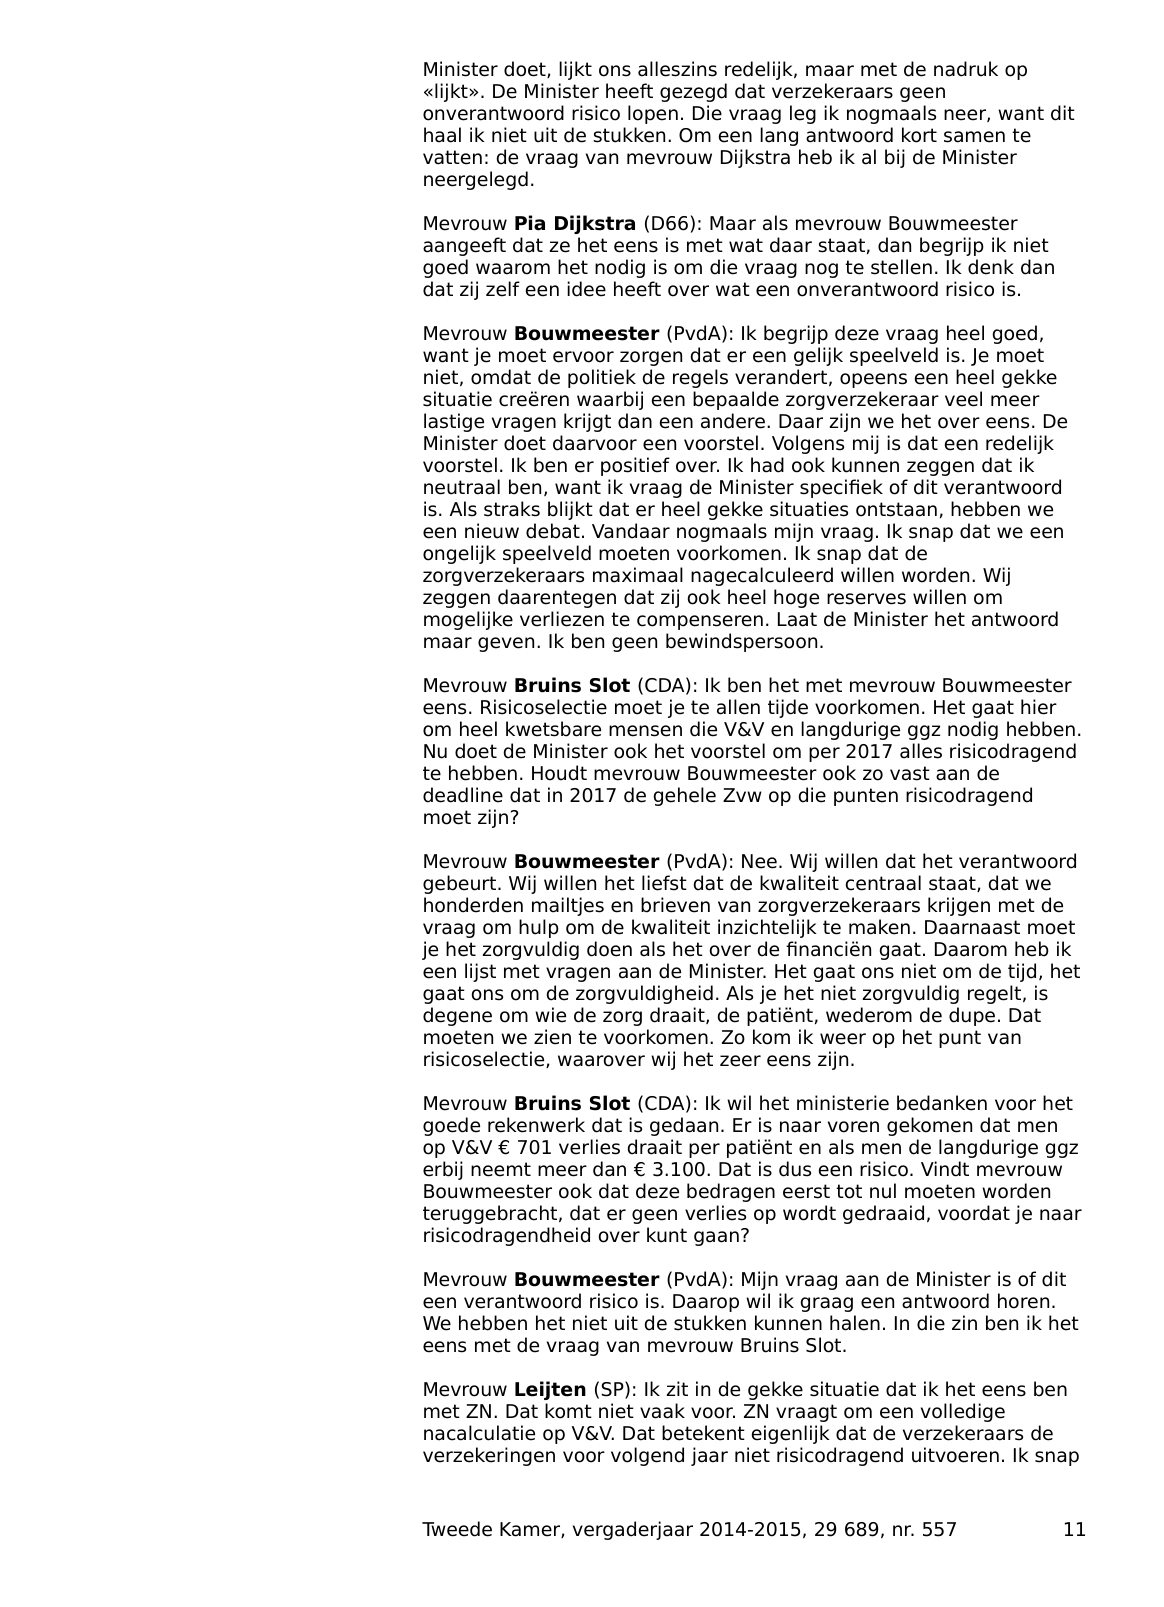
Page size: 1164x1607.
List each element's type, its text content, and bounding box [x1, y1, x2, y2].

text Mevrouw Bruins Slot (CDA): Ik ben het met mevrouw Bouwmeester eens. Risicoselectie moet je te allen tijde voorkomen. Het gaat hier om heel kwetsbare mensen die V&V en langdurige ggz nodig hebben. Nu doet de Minister ook het voorstel om per 2017 alles risicodragend te hebben. Houdt mevrouw Bouwmeester ook zo vast aan de deadline dat in 2017 de gehele Zvw op die punten risicodragend moet zijn? [422, 675, 1087, 829]
text Minister doet, lijkt ons alleszins redelijk, maar met de nadruk op «lijkt». De Minister heeft gezegd dat verzekeraars geen onverantwoord risico lopen. Die vraag leg ik nogmaals neer, want dit haal ik niet uit de stukken. Om een lang antwoord kort samen te vatten: de vraag van mevrouw Dijkstra heb ik al bij de Minister neergelegd. [422, 59, 1087, 191]
text Mevrouw Bouwmeester (PvdA): Ik begrijp deze vraag heel goed, want je moet ervoor zorgen dat er een gelijk speelveld is. Je moet niet, omdat de politiek de regels verandert, opeens een heel gekke situatie creëren waarbij een bepaalde zorgverzekeraar veel meer lastige vragen krijgt dan een andere. Daar zijn we het over eens. De Minister doet daarvoor een voorstel. Volgens mij is dat een redelijk voorstel. Ik ben er positief over. Ik had ook kunnen zeggen dat ik neutraal ben, want ik vraag de Minister specifiek of dit verantwoord is. Als straks blijkt dat er heel gekke situaties ontstaan, hebben we een nieuw debat. Vandaar nogmaals mijn vraag. Ik snap dat we een ongelijk speelveld moeten voorkomen. Ik snap dat de zorgverzekeraars maximaal nagecalculeerd willen worden. Wij zeggen daarentegen dat zij ook heel hoge reserves willen om mogelijke verliezen te compenseren. Laat de Minister het antwoord maar geven. Ik ben geen bewindspersoon. [422, 323, 1087, 653]
text Mevrouw Bouwmeester (PvdA): Nee. Wij willen dat het verantwoord gebeurt. Wij willen het liefst dat de kwaliteit centraal staat, dat we honderden mailtjes en brieven van zorgverzekeraars krijgen met de vraag om hulp om de kwaliteit inzichtelijk te maken. Daarnaast moet je het zorgvuldig doen als het over de financiën gaat. Daarom heb ik een lijst met vragen aan de Minister. Het gaat ons niet om de tijd, het gaat ons om de zorgvuldigheid. Als je het niet zorgvuldig regelt, is degene om wie de zorg draait, de patiënt, wederom de dupe. Dat moeten we zien te voorkomen. Zo kom ik weer op het punt van risicoselectie, waarover wij het zeer eens zijn. [422, 851, 1087, 1071]
text Mevrouw Leijten (SP): Ik zit in de gekke situatie dat ik het eens ben met ZN. Dat komt niet vaak voor. ZN vraagt om een volledige nacalculatie op V&V. Dat betekent eigenlijk dat de verzekeraars de verzekeringen voor volgend jaar niet risicodragend uitvoeren. Ik snap [422, 1379, 1087, 1467]
text Mevrouw Bruins Slot (CDA): Ik wil het ministerie bedanken voor het goede rekenwerk dat is gedaan. Er is naar voren gekomen dat men op V&V € 701 verlies draait per patiënt en als men de langdurige ggz erbij neemt meer dan € 3.100. Dat is dus een risico. Vindt mevrouw Bouwmeester ook dat deze bedragen eerst tot nul moeten worden teruggebracht, dat er geen verlies op wordt gedraaid, voordat je naar risicodragendheid over kunt gaan? [422, 1093, 1087, 1247]
text Mevrouw Bouwmeester (PvdA): Mijn vraag aan de Minister is of dit een verantwoord risico is. Daarop wil ik graag een antwoord horen. We hebben het niet uit de stukken kunnen halen. In die zin ben ik het eens met de vraag van mevrouw Bruins Slot. [422, 1269, 1087, 1357]
text Mevrouw Pia Dijkstra (D66): Maar als mevrouw Bouwmeester aangeeft dat ze het eens is met wat daar staat, dan begrijp ik niet goed waarom het nodig is om die vraag nog te stellen. Ik denk dan dat zij zelf een idee heeft over wat een onverantwoord risico is. [422, 213, 1087, 301]
